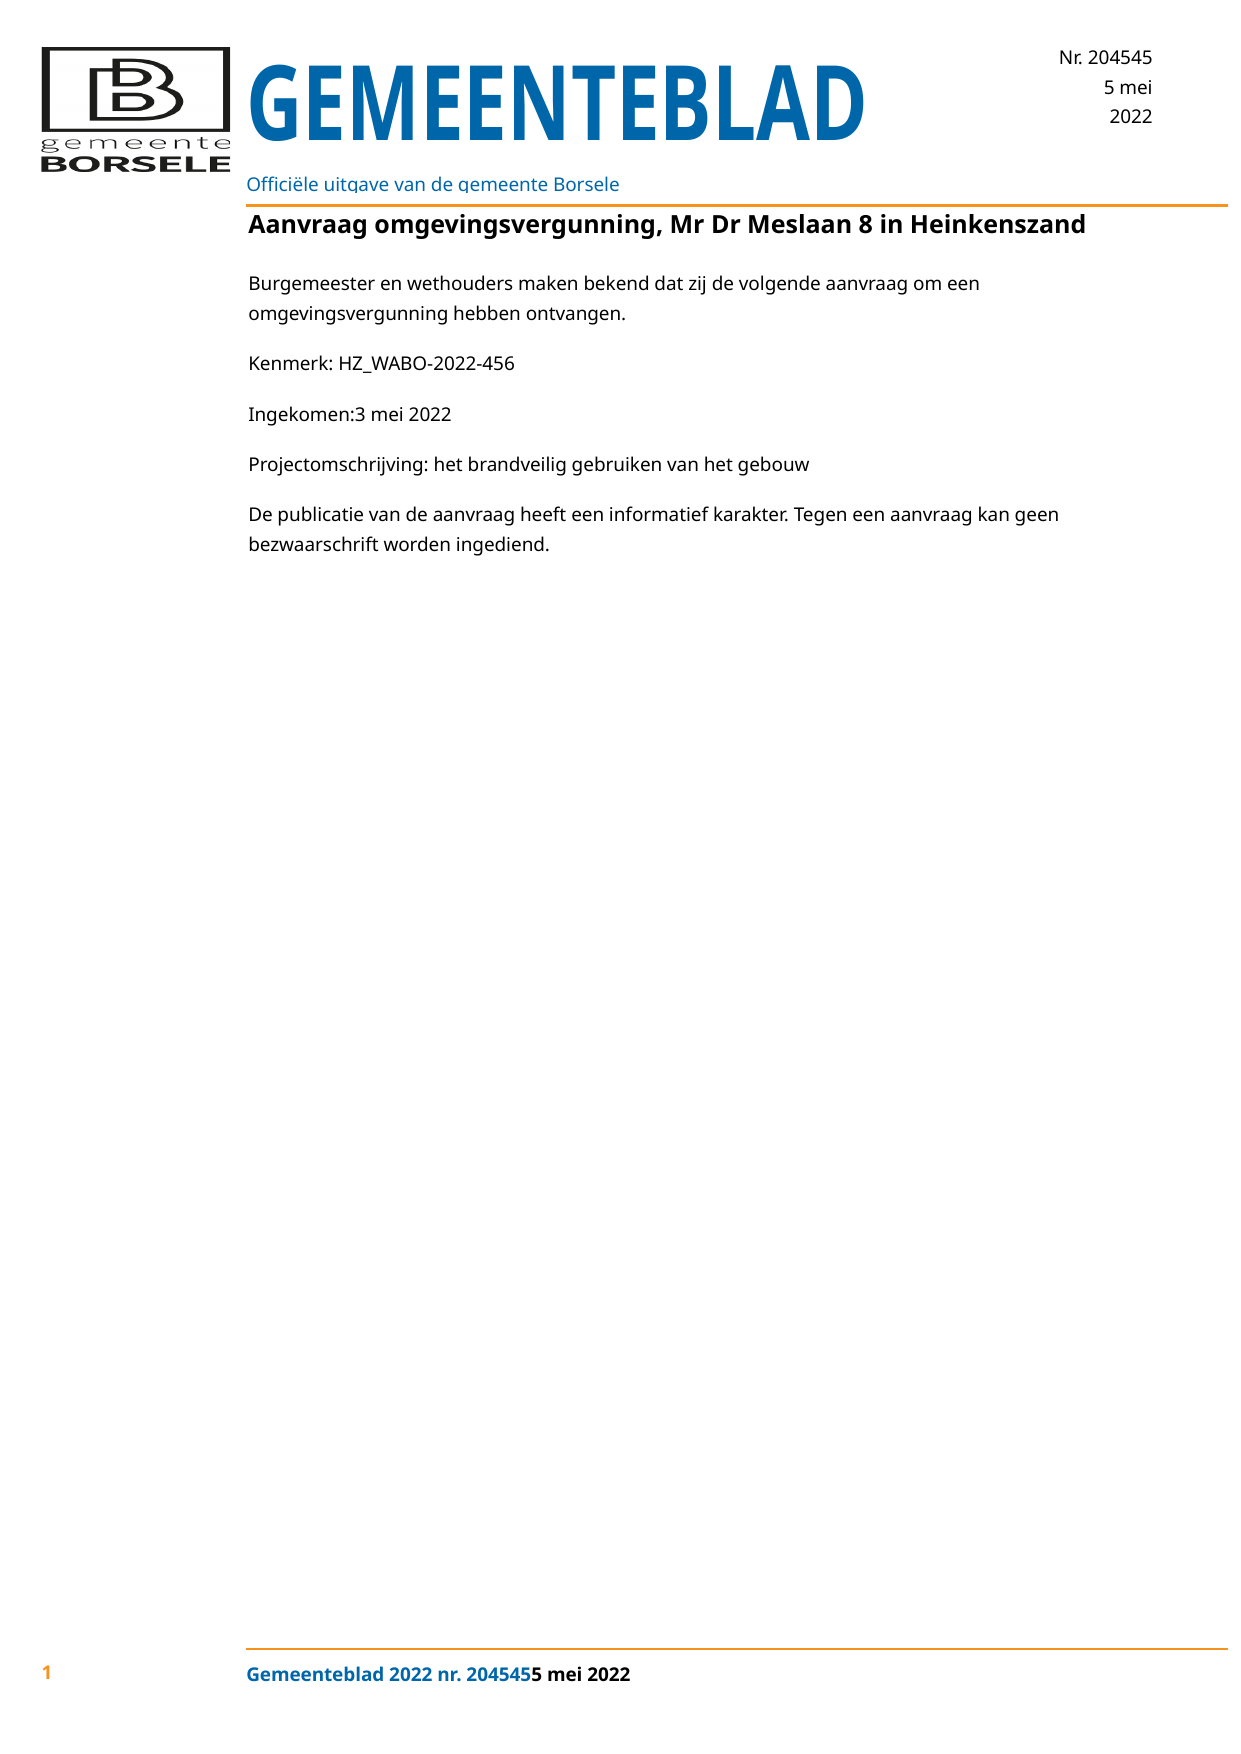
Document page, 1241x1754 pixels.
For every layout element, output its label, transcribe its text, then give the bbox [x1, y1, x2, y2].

picture [41, 47, 231, 172]
text Projectomschrijving: het brandveilig gebruiken van het gebouw [248, 451, 1152, 477]
text Kenmerk: HZ_WABO-2022-456 [248, 350, 1152, 376]
text Burgemeester en wethouders maken bekend dat zij de volgende aanvraag om een omgevingsvergunning hebben ontvangen. [248, 270, 1152, 326]
text De publicatie van de aanvraag heeft een informatief karakter. Tegen een aanvraag kan geen bezwaarschrift worden ingediend. [248, 502, 1152, 557]
text Ingekomen:3 mei 2022 [248, 401, 1152, 426]
text Aanvraag omgevingsvergunning, Mr Dr Meslaan 8 in Heinkenszand [248, 207, 1152, 241]
